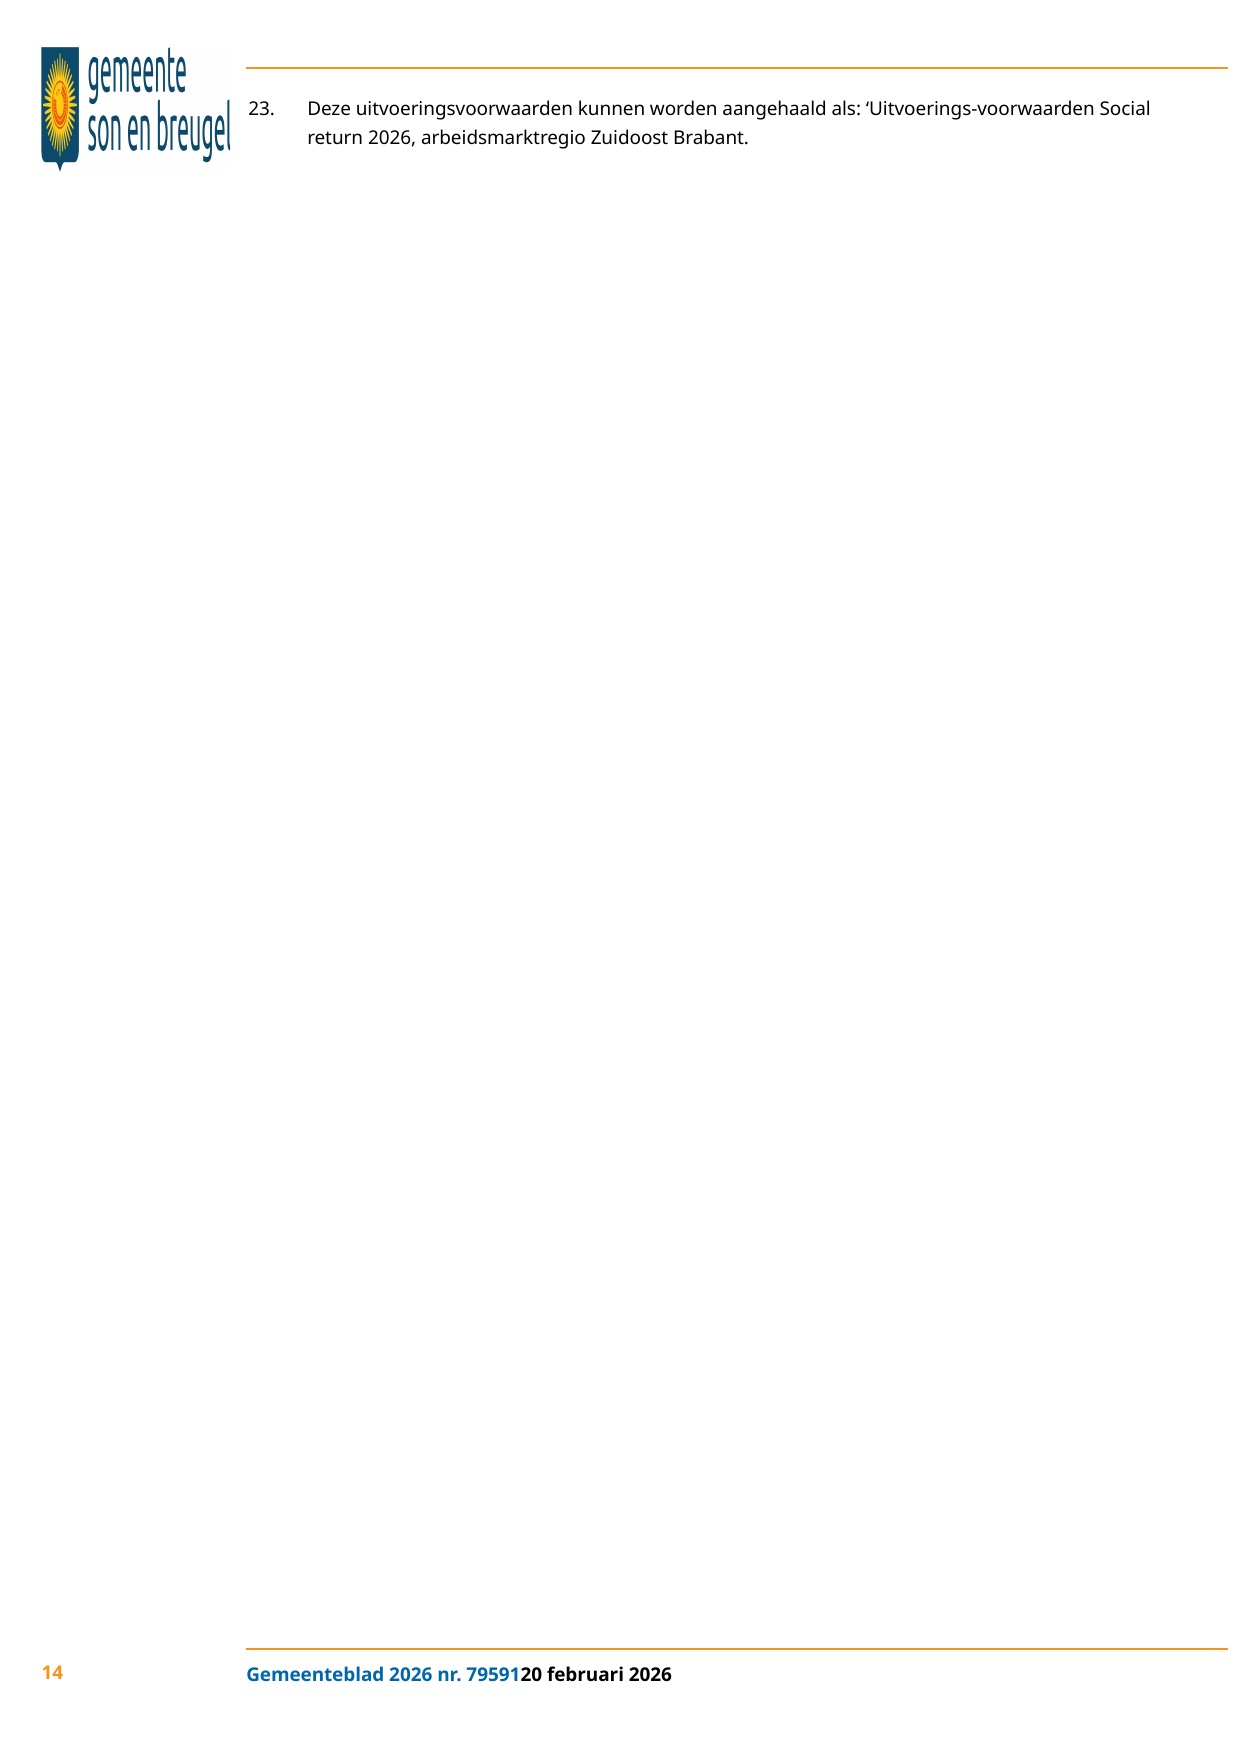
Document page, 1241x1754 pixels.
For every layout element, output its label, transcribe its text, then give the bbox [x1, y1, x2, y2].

list Deze uitvoeringsvoorwaarden kunnen worden aangehaald als: ‘Uitvoerings-voorwaarden Social return 2026, arbeidsmarktregio Zuidoost Brabant. [248, 95, 1152, 150]
picture [41, 47, 231, 172]
